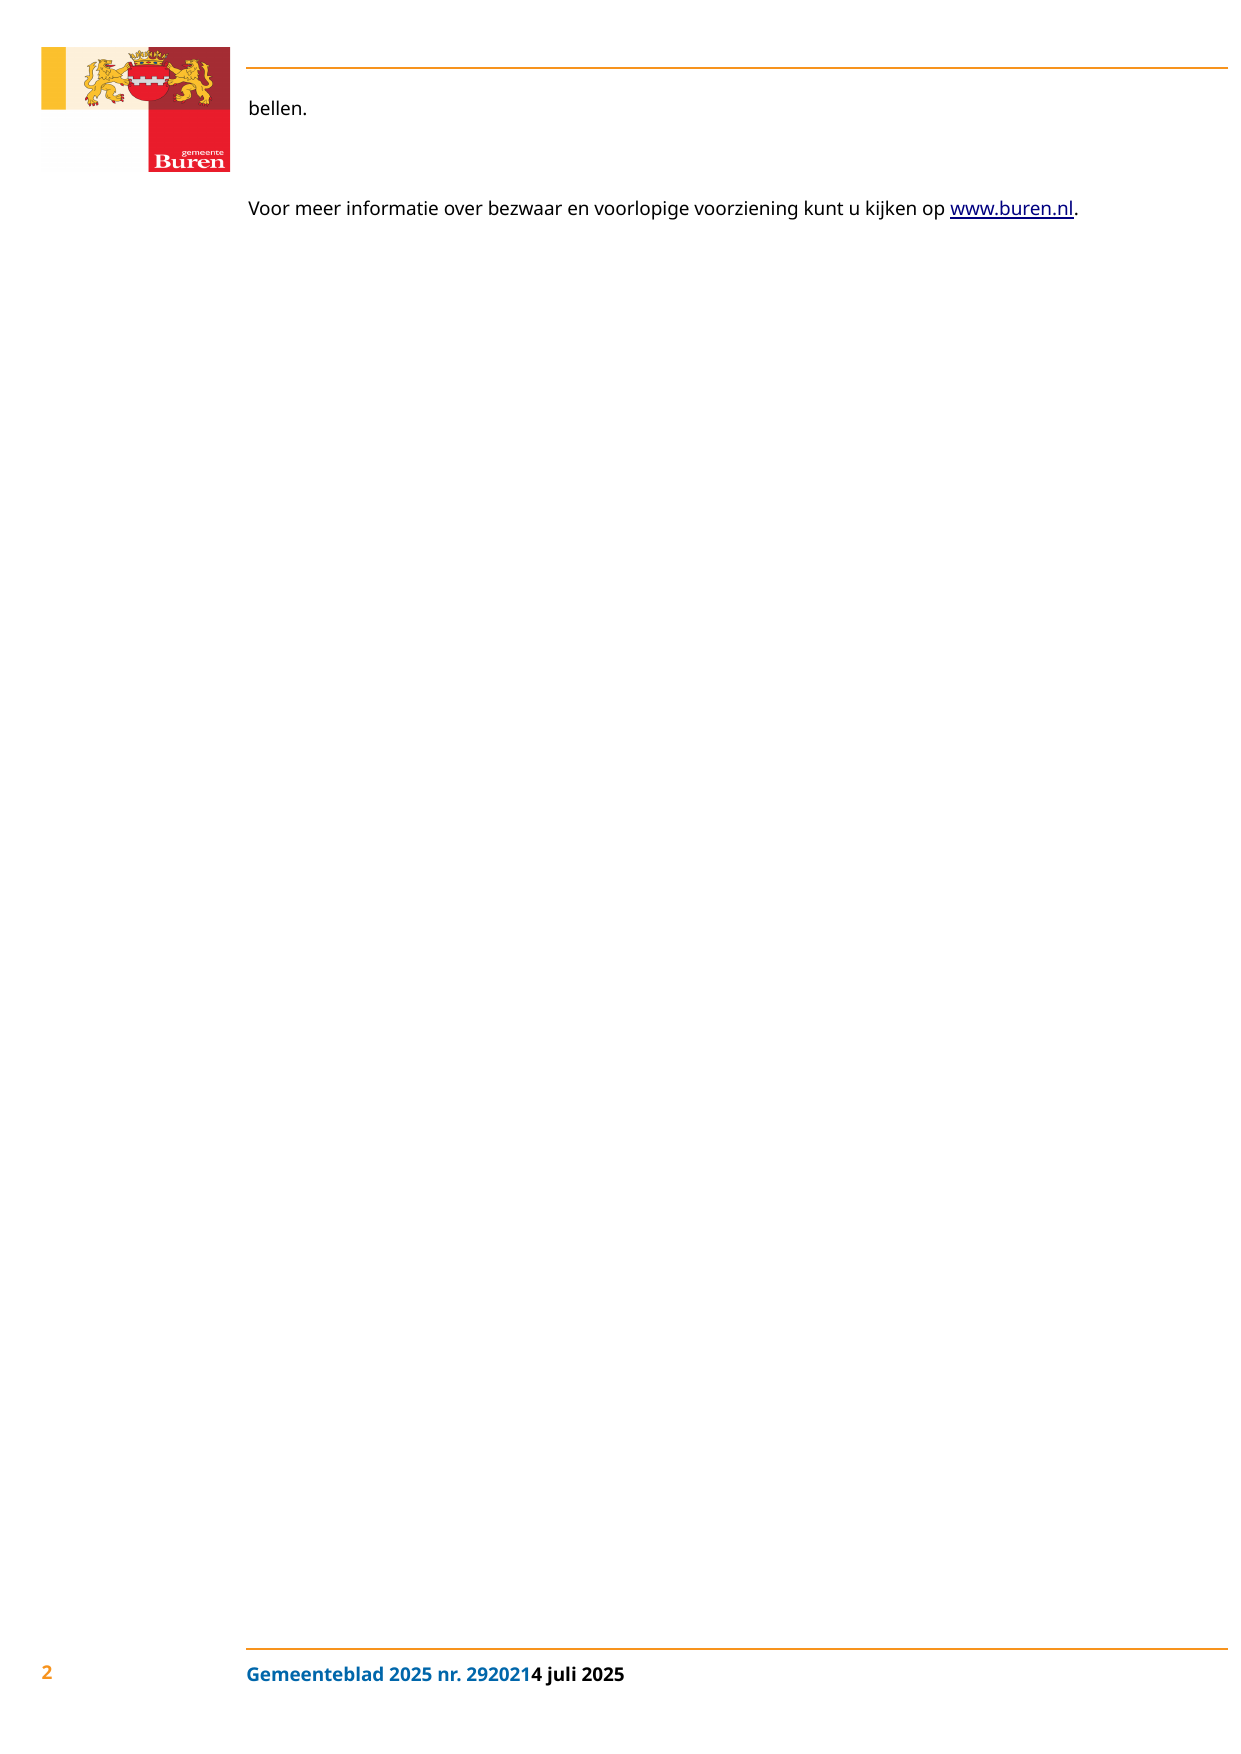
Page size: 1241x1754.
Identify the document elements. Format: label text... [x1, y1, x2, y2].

picture [41, 47, 231, 172]
text bellen. [248, 95, 1152, 121]
text Voor meer informatie over bezwaar en voorlopige voorziening kunt u kijken op www.buren.nl. [248, 196, 1152, 221]
